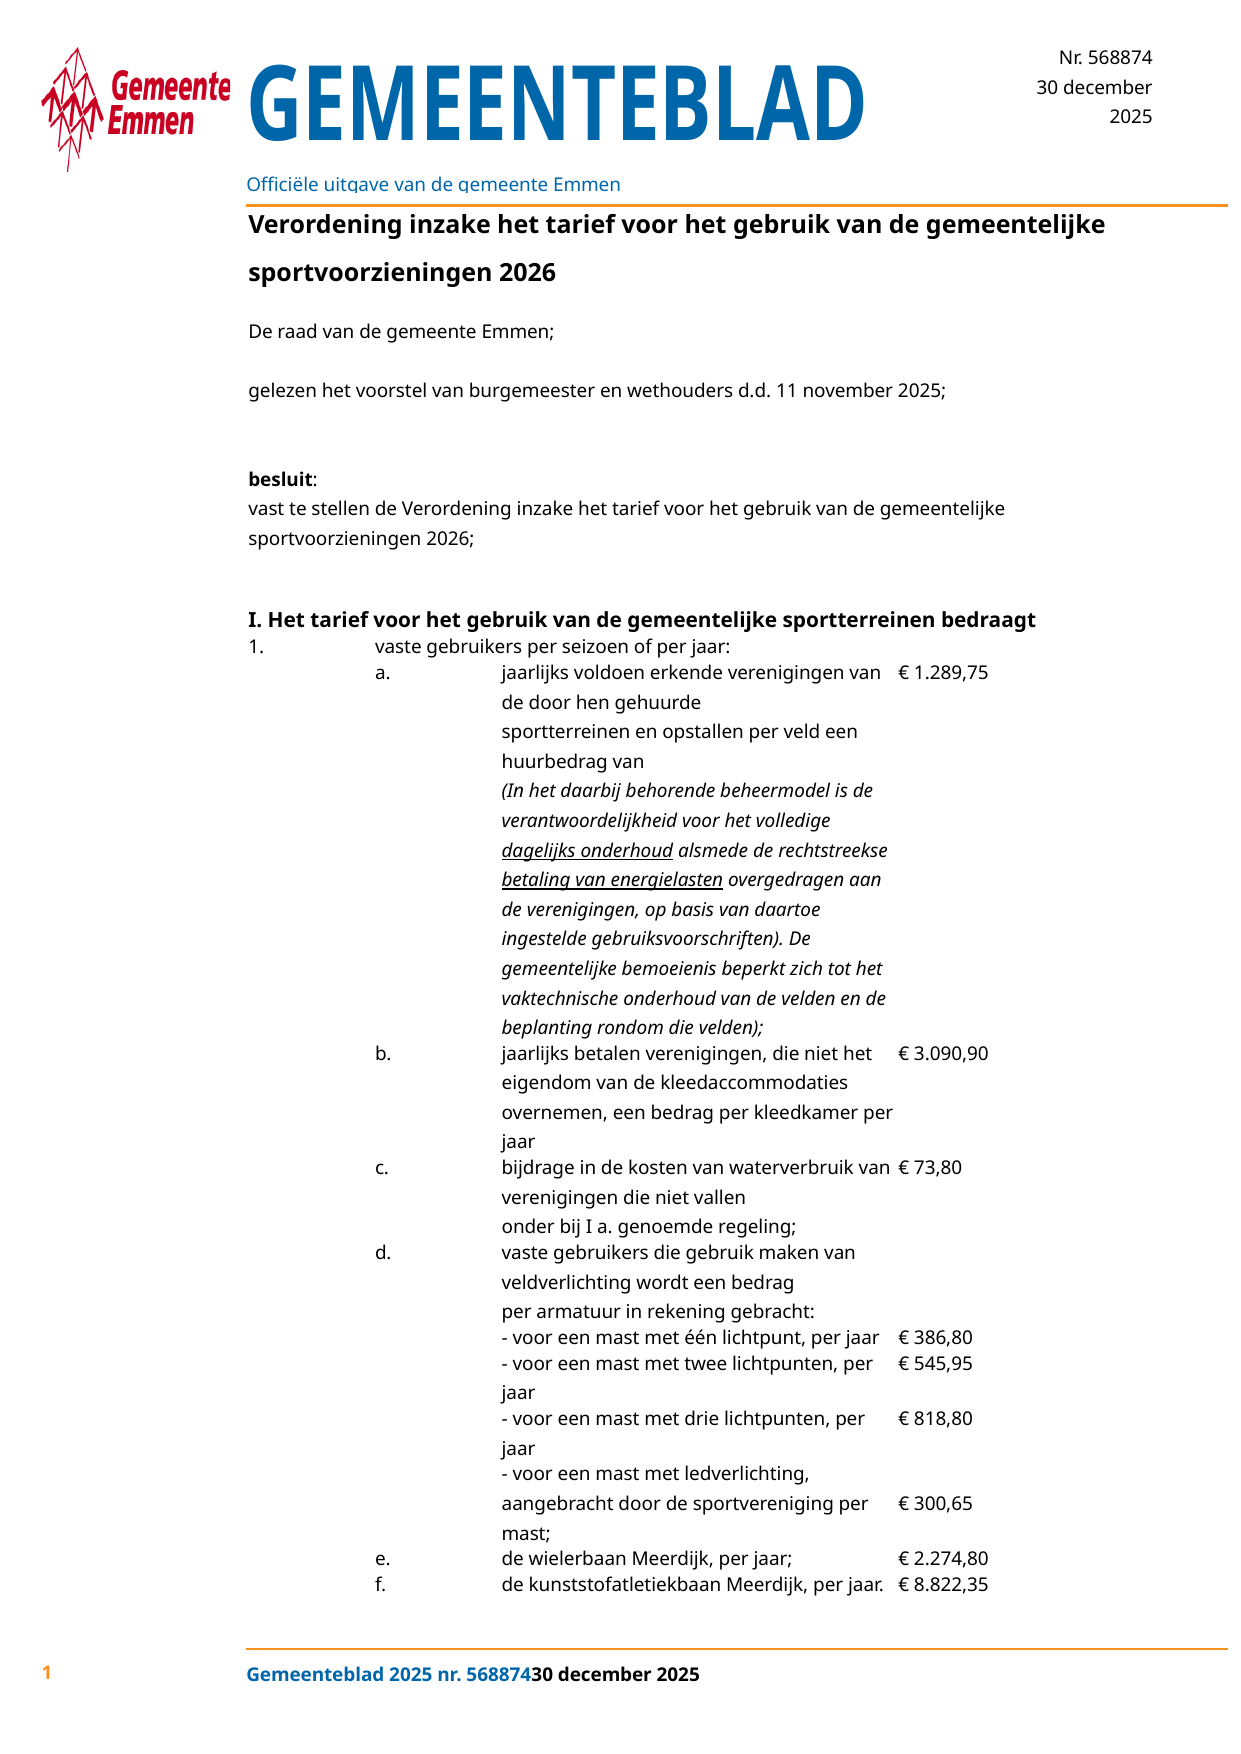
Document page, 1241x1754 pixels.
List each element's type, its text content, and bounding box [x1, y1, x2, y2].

picture [41, 47, 231, 172]
table_cell [248, 1155, 375, 1239]
table_cell jaarlijks voldoen erkende verenigingen van de door hen gehuurde sportterreinen en opstallen per veld een huurbedrag van (In het daarbij behorende beheermodel is de verantwoordelijkheid voor het volledige dagelijks onderhoud alsmede de rechtstreekse betaling van energielasten overgedragen aan de verenigingen, op basis van daartoe ingestelde gebruiksvoorschriften). De gemeentelijke bemoeienis beperkt zich tot het vaktechnische onderhoud van de velden en de beplanting rondom die velden); [501, 659, 898, 1040]
text besluit: [248, 466, 1152, 492]
table_cell € 3.090,90 [898, 1040, 1152, 1154]
table_cell - voor een mast met twee lichtpunten, per jaar [501, 1350, 898, 1405]
table_cell [248, 1405, 375, 1461]
table_cell c. [375, 1155, 501, 1239]
table_cell [248, 1546, 375, 1571]
table_cell - voor een mast met drie lichtpunten, per jaar [501, 1405, 898, 1461]
table_cell [375, 1461, 501, 1546]
table_cell € 545,95 [898, 1350, 1152, 1405]
table_cell [248, 1040, 375, 1154]
table_cell d. [375, 1239, 501, 1324]
table_cell € 1.289,75 [898, 659, 1152, 1040]
table_cell € 73,80 [898, 1155, 1152, 1239]
table_cell f. [375, 1571, 501, 1597]
table_cell [375, 1350, 501, 1405]
table_cell - voor een mast met één lichtpunt, per jaar [501, 1324, 898, 1350]
table_cell € 2.274,80 [898, 1546, 1152, 1571]
table_cell [248, 1324, 375, 1350]
text De raad van de gemeente Emmen; [248, 318, 1152, 344]
table_cell € 300,65 [898, 1461, 1152, 1546]
table_cell [248, 1239, 375, 1324]
table_cell € 386,80 [898, 1324, 1152, 1350]
table_cell e. [375, 1546, 501, 1571]
table_cell [375, 1405, 501, 1461]
table_cell € 818,80 [898, 1405, 1152, 1461]
table_header vaste gebruikers per seizoen of per jaar: [375, 634, 1025, 659]
table_cell [375, 1324, 501, 1350]
table_cell [248, 1461, 375, 1546]
table_cell - voor een mast met ledverlichting, aangebracht door de sportvereniging per mast; [501, 1461, 898, 1546]
table_cell a. [375, 659, 501, 1040]
table_cell bijdrage in de kosten van waterverbruik van verenigingen die niet vallen onder bij I a. genoemde regeling; [501, 1155, 898, 1239]
table_cell de kunststofatletiekbaan Meerdijk, per jaar. [501, 1571, 898, 1597]
table_cell [248, 659, 375, 1040]
table_cell b. [375, 1040, 501, 1154]
text Verordening inzake het tarief voor het gebruik van de gemeentelijke sportvoorzieningen 2026 [248, 207, 1152, 288]
table_cell [898, 1239, 1152, 1324]
table_cell vaste gebruikers die gebruik maken van veldverlichting wordt een bedrag per armatuur in rekening gebracht: [501, 1239, 898, 1324]
table_cell de wielerbaan Meerdijk, per jaar; [501, 1546, 898, 1571]
text vast te stellen de Verordening inzake het tarief voor het gebruik van de gemeentelijke sportvoorzieningen 2026; [248, 495, 1152, 551]
table_cell jaarlijks betalen verenigingen, die niet het eigendom van de kleedaccommodaties overnemen, een bedrag per kleedkamer per jaar [501, 1040, 898, 1154]
table_header 1. [248, 634, 375, 659]
table_cell [248, 1571, 375, 1597]
table_cell [248, 1350, 375, 1405]
text I. Het tarief voor het gebruik van de gemeentelijke sportterreinen bedraagt [248, 605, 1152, 633]
text gelezen het voorstel van burgemeester en wethouders d.d. 11 november 2025; [248, 377, 1152, 403]
table_cell € 8.822,35 [898, 1571, 1152, 1597]
